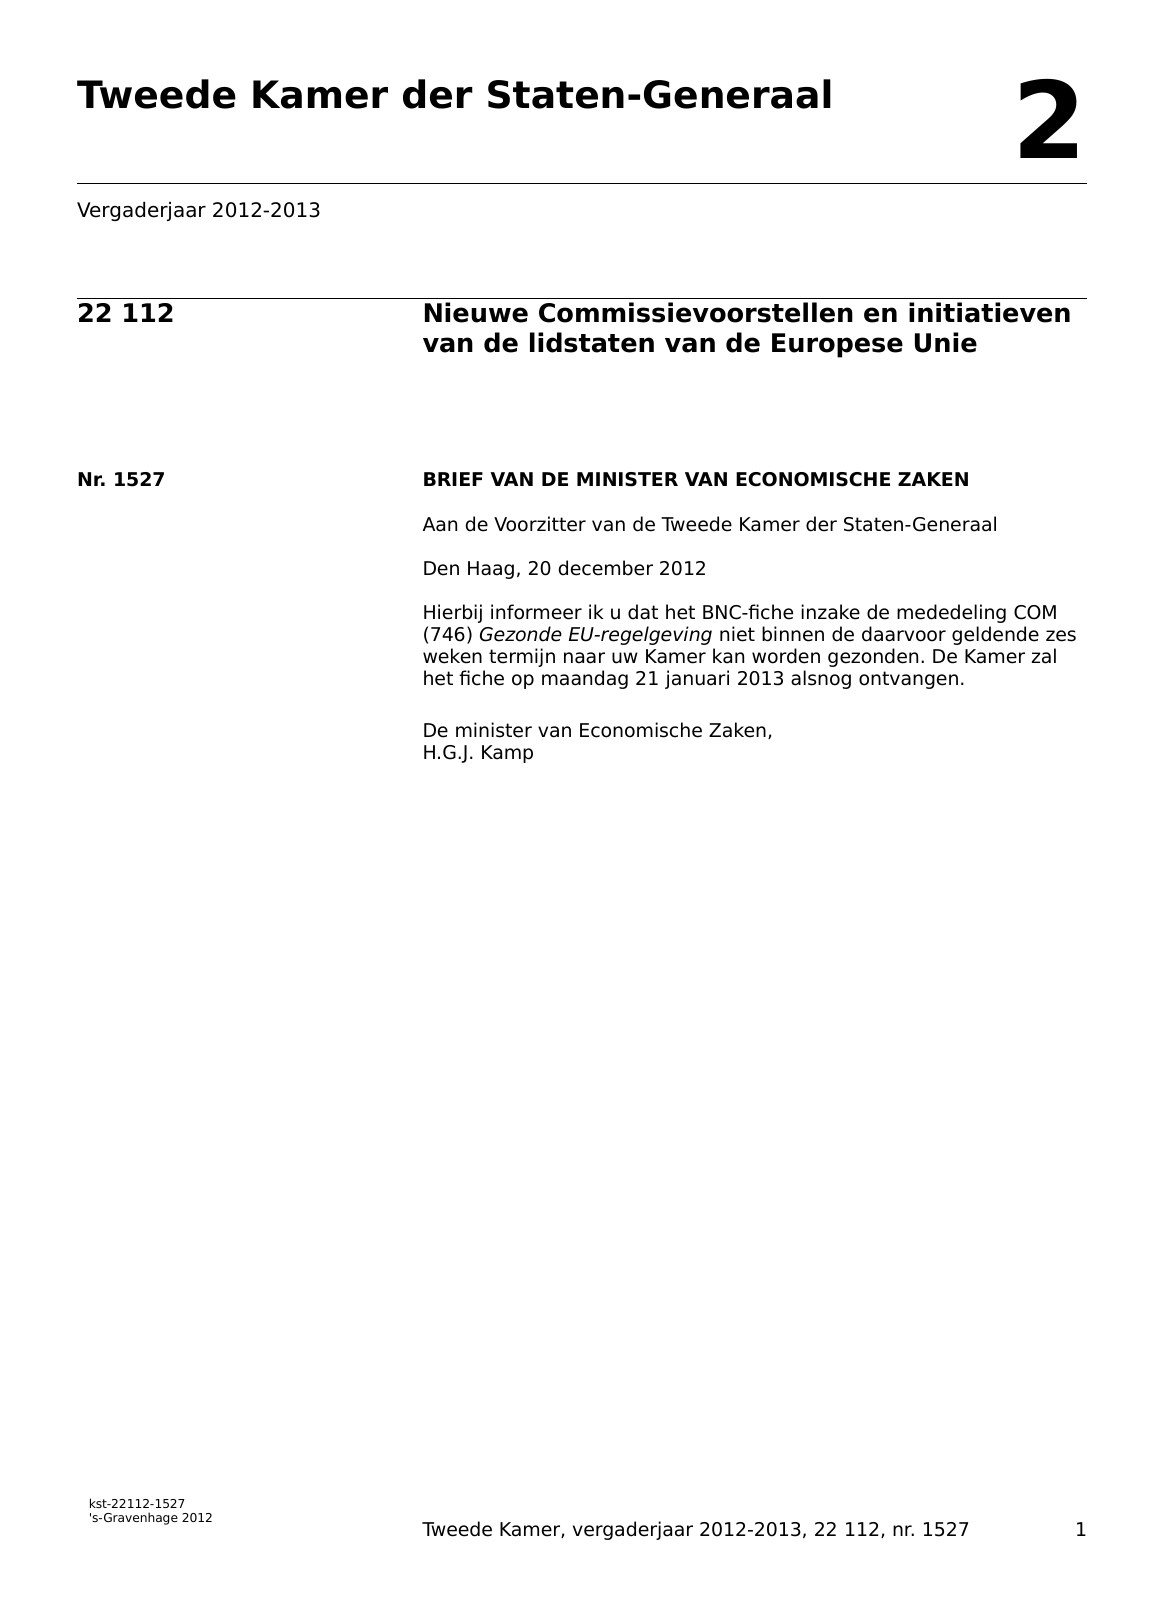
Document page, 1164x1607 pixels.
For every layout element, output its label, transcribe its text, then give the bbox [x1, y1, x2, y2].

subtitle 22 112 Nieuwe Commissievoorstellen en initiatieven van de lidstaten van de Europese Unie [77, 299, 1087, 358]
subtitle Nr. 1527 BRIEF VAN DE MINISTER VAN ECONOMISCHE ZAKEN [77, 469, 1087, 491]
table_header 2 [886, 59, 1087, 183]
text Aan de Voorzitter van de Tweede Kamer der Staten-Generaal [422, 513, 1087, 536]
text De minister van Economische Zaken, H.G.J. Kamp [422, 720, 1087, 764]
text Den Haag, 20 december 2012 [422, 558, 1087, 580]
table_cell Vergaderjaar 2012-2013 [77, 184, 1087, 298]
text 's-Gravenhage 2012 [88, 1511, 323, 1525]
text Hierbij informeer ik u dat het BNC-fiche inzake de mededeling COM (746) Gezonde EU-regelgeving niet binnen de daarvoor geldende zes weken termijn naar uw Kamer kan worden gezonden. De Kamer zal het fiche op maandag 21 januari 2013 alsnog ontvangen. [422, 602, 1087, 690]
text kst-22112-1527 [88, 1497, 323, 1511]
table_header Tweede Kamer der Staten-Generaal [77, 59, 886, 183]
